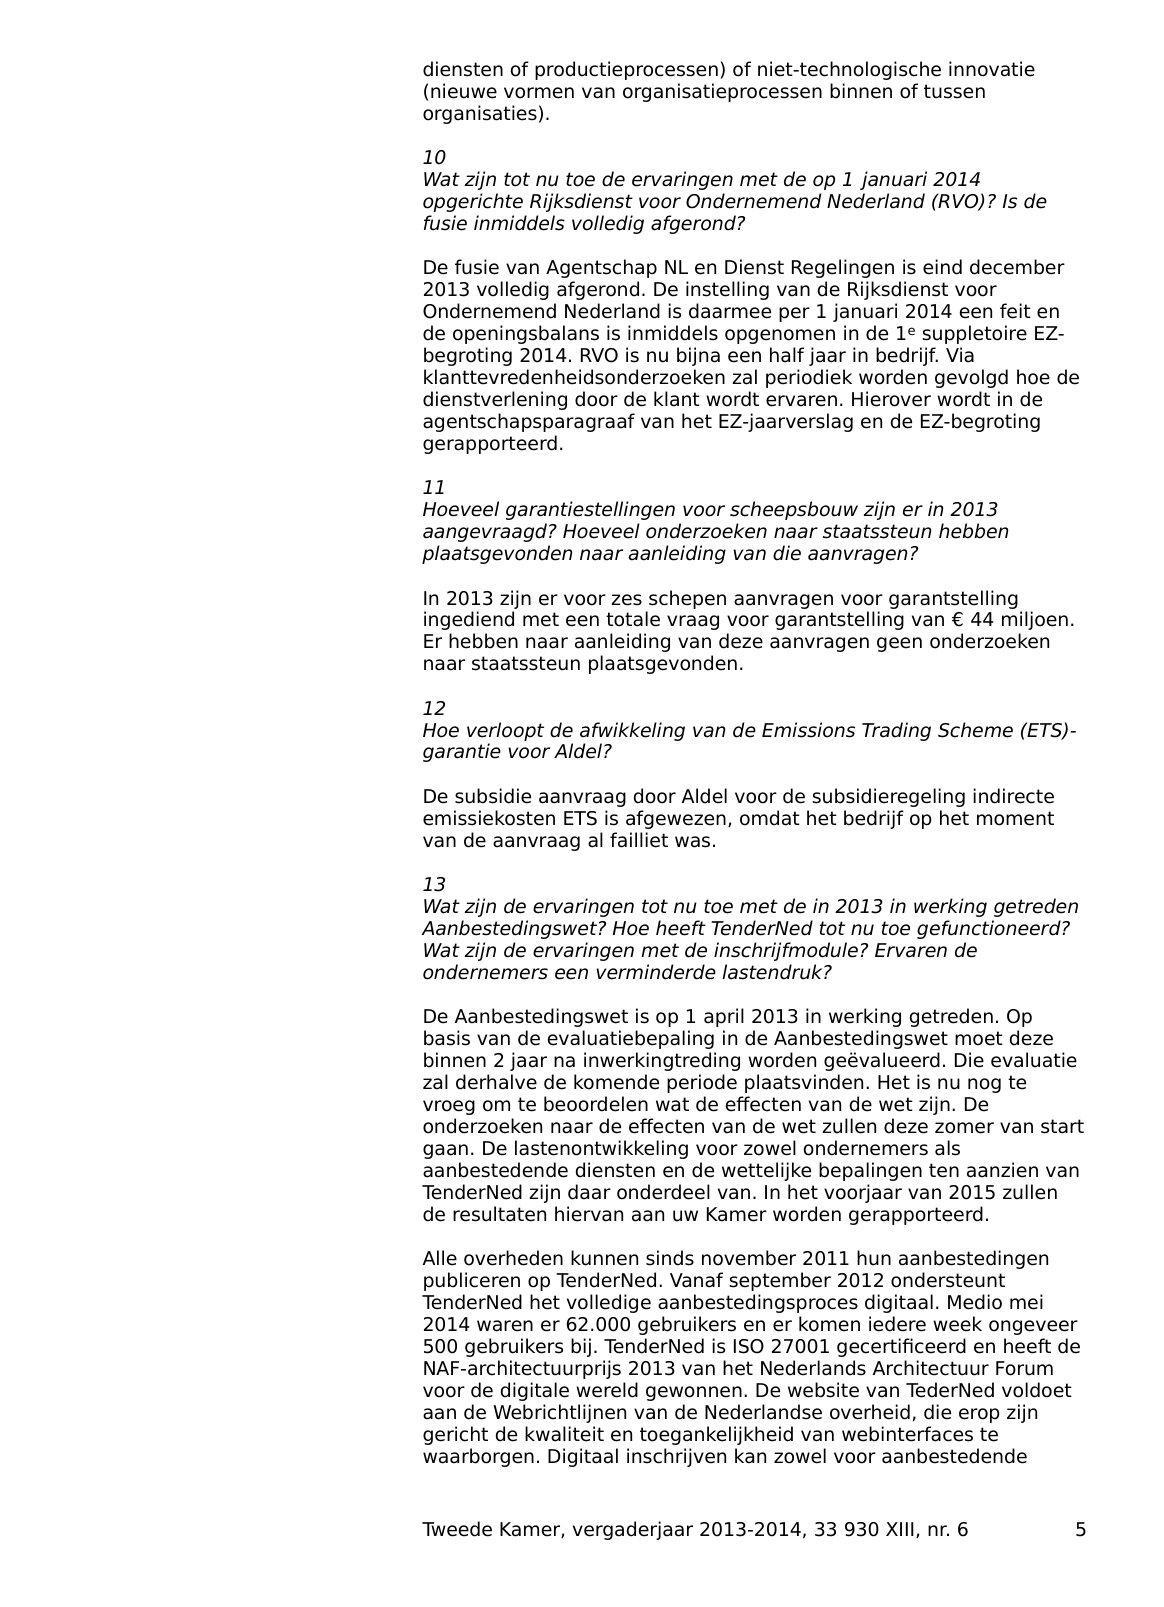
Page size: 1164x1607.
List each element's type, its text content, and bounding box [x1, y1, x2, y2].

text De subsidie aanvraag door Aldel voor de subsidieregeling indirecte emissiekosten ETS is afgewezen, omdat het bedrijf op het moment van de aanvraag al failliet was. [422, 786, 1087, 852]
text Alle overheden kunnen sinds november 2011 hun aanbestedingen publiceren op TenderNed. Vanaf september 2012 ondersteunt TenderNed het volledige aanbestedingsproces digitaal. Medio mei 2014 waren er 62.000 gebruikers en er komen iedere week ongeveer 500 gebruikers bij. TenderNed is ISO 27001 gecertificeerd en heeft de NAF-architectuurprijs 2013 van het Nederlands Architectuur Forum voor de digitale wereld gewonnen. De website van TederNed voldoet aan de Webrichtlijnen van de Nederlandse overheid, die erop zijn gericht de kwaliteit en toegankelijkheid van webinterfaces te waarborgen. Digitaal inschrijven kan zowel voor aanbestedende [422, 1248, 1087, 1468]
text 11 [422, 477, 1087, 499]
text Hoeveel garantiestellingen voor scheepsbouw zijn er in 2013 aangevraagd? Hoeveel onderzoeken naar staatssteun hebben plaatsgevonden naar aanleiding van die aanvragen? [422, 499, 1087, 565]
text Hoe verloopt de afwikkeling van de Emissions Trading Scheme (ETS)-garantie voor Aldel? [422, 719, 1087, 763]
text Wat zijn de ervaringen tot nu toe met de in 2013 in werking getreden Aanbestedingswet? Hoe heeft TenderNed tot nu toe gefunctioneerd? Wat zijn de ervaringen met de inschrijfmodule? Ervaren de ondernemers een verminderde lastendruk? [422, 896, 1087, 984]
text 12 [422, 697, 1087, 719]
text 13 [422, 874, 1087, 896]
text De Aanbestedingswet is op 1 april 2013 in werking getreden. Op basis van de evaluatiebepaling in de Aanbestedingswet moet deze binnen 2 jaar na inwerkingtreding worden geëvalueerd. Die evaluatie zal derhalve de komende periode plaatsvinden. Het is nu nog te vroeg om te beoordelen wat de effecten van de wet zijn. De onderzoeken naar de effecten van de wet zullen deze zomer van start gaan. De lastenontwikkeling voor zowel ondernemers als aanbestedende diensten en de wettelijke bepalingen ten aanzien van TenderNed zijn daar onderdeel van. In het voorjaar van 2015 zullen de resultaten hiervan aan uw Kamer worden gerapporteerd. [422, 1006, 1087, 1226]
text 10 [422, 147, 1087, 169]
text Wat zijn tot nu toe de ervaringen met de op 1 januari 2014 opgerichte Rijksdienst voor Ondernemend Nederland (RVO)? Is de fusie inmiddels volledig afgerond? [422, 169, 1087, 235]
text De fusie van Agentschap NL en Dienst Regelingen is eind december 2013 volledig afgerond. De instelling van de Rijksdienst voor Ondernemend Nederland is daarmee per 1 januari 2014 een feit en de openingsbalans is inmiddels opgenomen in de 1e suppletoire EZ-begroting 2014. RVO is nu bijna een half jaar in bedrijf. Via klanttevredenheidsonderzoeken zal periodiek worden gevolgd hoe de dienstverlening door de klant wordt ervaren. Hierover wordt in de agentschapsparagraaf van het EZ-jaarverslag en de EZ-begroting gerapporteerd. [422, 257, 1087, 455]
text diensten of productieprocessen) of niet-technologische innovatie (nieuwe vormen van organisatieprocessen binnen of tussen organisaties). [422, 59, 1087, 125]
text In 2013 zijn er voor zes schepen aanvragen voor garantstelling ingediend met een totale vraag voor garantstelling van € 44 miljoen. Er hebben naar aanleiding van deze aanvragen geen onderzoeken naar staatssteun plaatsgevonden. [422, 587, 1087, 675]
